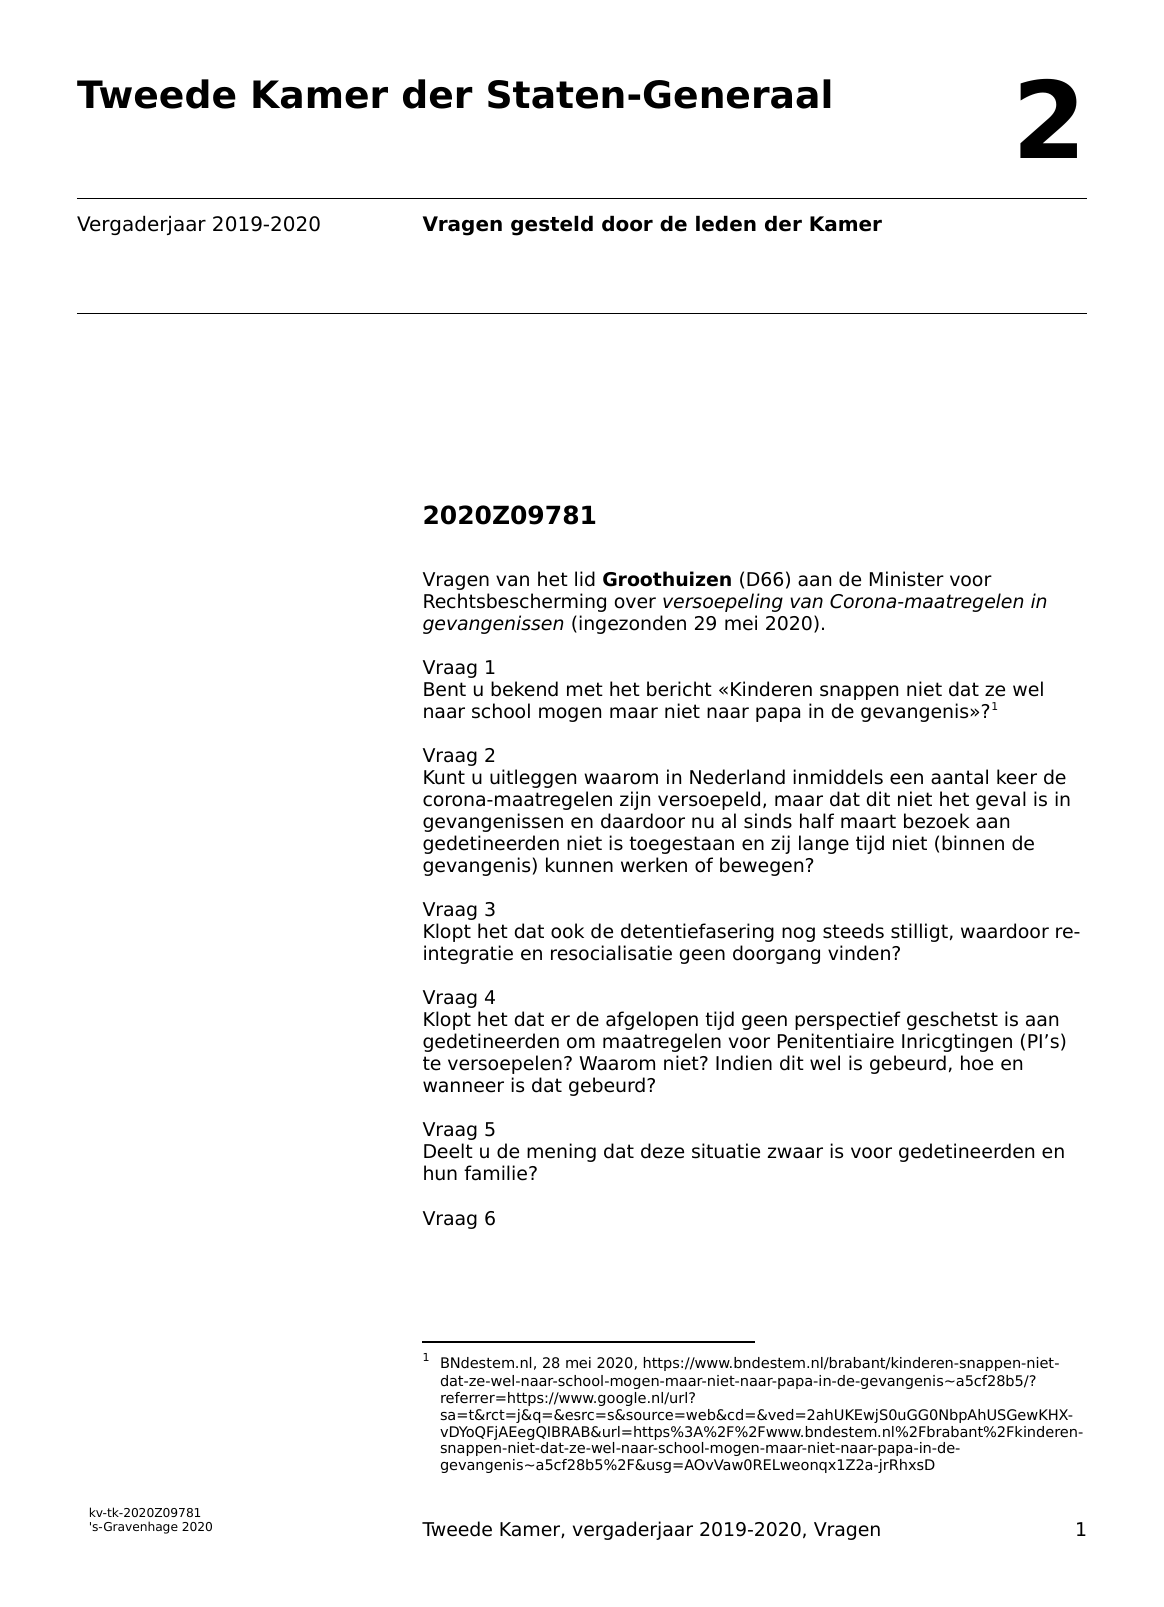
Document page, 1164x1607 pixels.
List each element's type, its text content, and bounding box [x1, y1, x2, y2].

text Bent u bekend met het bericht «Kinderen snappen niet dat ze wel naar school mogen maar niet naar papa in de gevangenis»? [422, 679, 1087, 723]
text kv-tk-2020Z09781 [88, 1506, 323, 1520]
text Vraag 3 [422, 899, 1087, 921]
table_header 2 [886, 59, 1087, 198]
text Vragen van het lid Groothuizen (D66) aan de Minister voor Rechtsbescherming over versoepeling van Corona-maatregelen in gevangenissen (ingezonden 29 mei 2020). [422, 569, 1087, 635]
text Kunt u uitleggen waarom in Nederland inmiddels een aantal keer de corona-maatregelen zijn versoepeld, maar dat dit niet het geval is in gevangenissen en daardoor nu al sinds half maart bezoek aan gedetineerden niet is toegestaan en zij lange tijd niet (binnen de gevangenis) kunnen werken of bewegen? [422, 767, 1087, 877]
table_cell Vergaderjaar 2019-2020 [77, 199, 422, 313]
text Vraag 1 [422, 657, 1087, 679]
text Klopt het dat er de afgelopen tijd geen perspectief geschetst is aan gedetineerden om maatregelen voor Penitentiaire Inricgtingen (PI’s) te versoepelen? Waarom niet? Indien dit wel is gebeurd, hoe en wanneer is dat gebeurd? [422, 1009, 1087, 1097]
text Vraag 6 [422, 1207, 1087, 1229]
text BNdestem.nl, 28 mei 2020, https://www.bndestem.nl/brabant/kinderen-snappen-niet-dat-ze-wel-naar-school-mogen-maar-niet-naar-papa-in-de-gevangenis~a5cf28b5/?referrer=https://www.google.nl/url?sa=t&rct=j&q=&esrc=s&source=web&cd=&ved=2ahUKEwjS0uGG0NbpAhUSGewKHX-vDYoQFjAEegQIBRAB&url=https%3A%2F%2Fwww.bndestem.nl%2Fbrabant%2Fkinderen-snappen-niet-dat-ze-wel-naar-school-mogen-maar-niet-naar-papa-in-de-gevangenis~a5cf28b5%2F&usg=AOvVaw0RELweonqx1Z2a-jrRhxsD [422, 1351, 1087, 1474]
table_header Tweede Kamer der Staten-Generaal [77, 59, 886, 198]
text Vraag 2 [422, 745, 1087, 767]
text Deelt u de mening dat deze situatie zwaar is voor gedetineerden en hun familie? [422, 1141, 1087, 1185]
text 's-Gravenhage 2020 [88, 1520, 323, 1534]
text Klopt het dat ook de detentiefasering nog steeds stilligt, waardoor re-integratie en resocialisatie geen doorgang vinden? [422, 921, 1087, 965]
text 2020Z09781 [422, 501, 1087, 531]
text Vraag 5 [422, 1119, 1087, 1141]
text Vraag 4 [422, 987, 1087, 1009]
table_cell Vragen gesteld door de leden der Kamer [422, 199, 1087, 313]
